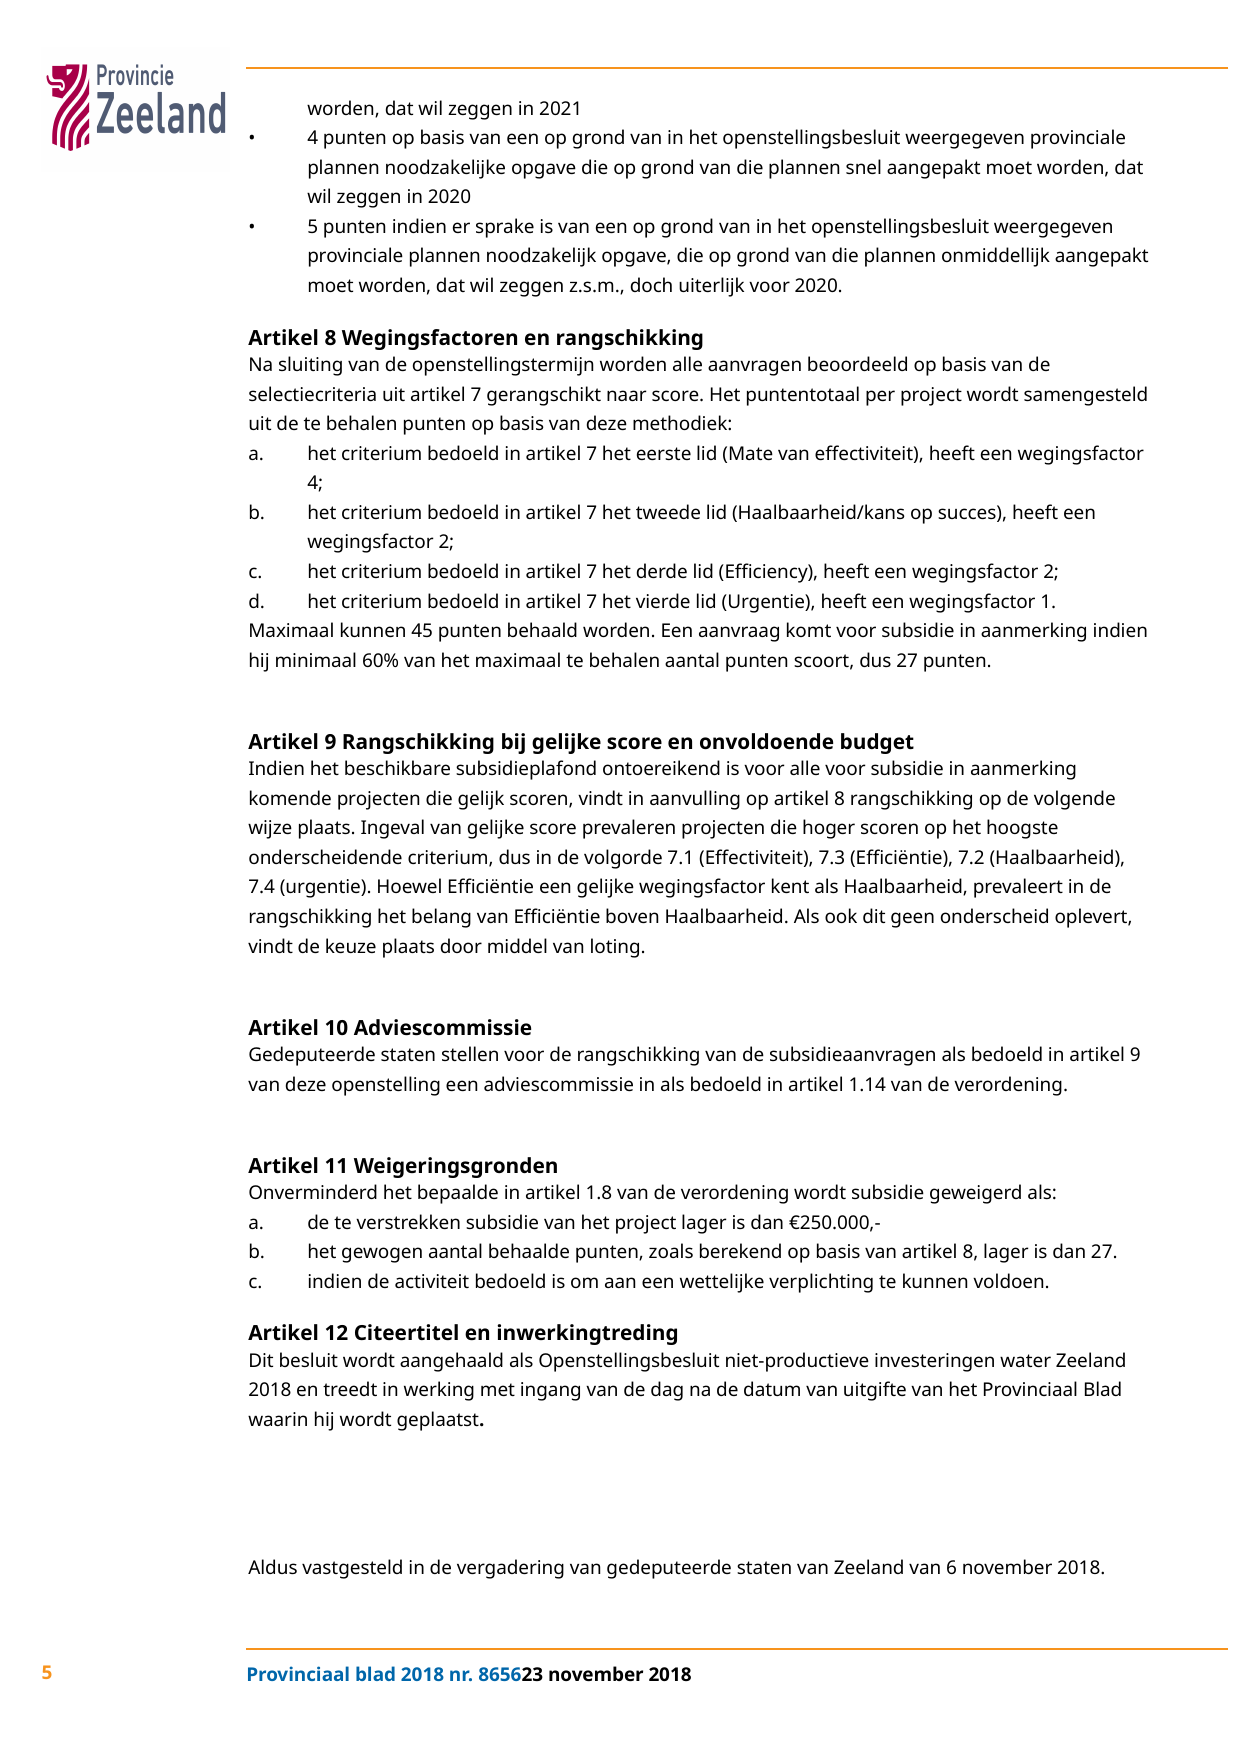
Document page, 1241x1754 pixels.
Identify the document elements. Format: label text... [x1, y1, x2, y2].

list het criterium bedoeld in artikel 7 het tweede lid (Haalbaarheid/kans op succes), heeft een wegingsfactor 2; [248, 499, 1152, 554]
text Na sluiting van de openstellingstermijn worden alle aanvragen beoordeeld op basis van de selectiecriteria uit artikel 7 gerangschikt naar score. Het puntentotaal per project wordt samengesteld uit de te behalen punten op basis van deze methodiek: [248, 351, 1152, 436]
list 5 punten indien er sprake is van een op grond van in het openstellingsbesluit weergegeven provinciale plannen noodzakelijk opgave, die op grond van die plannen onmiddellijk aangepakt moet worden, dat wil zeggen z.s.m., doch uiterlijk voor 2020. [248, 213, 1152, 298]
text Gedeputeerde staten stellen voor de rangschikking van de subsidieaanvragen als bedoeld in artikel 9 van deze openstelling een adviescommissie in als bedoeld in artikel 1.14 van de verordening. [248, 1041, 1152, 1097]
list het criterium bedoeld in artikel 7 het eerste lid (Mate van effectiviteit), heeft een wegingsfactor 4; [248, 440, 1152, 495]
list de te verstrekken subsidie van het project lager is dan €250.000,- [248, 1209, 1152, 1235]
list het criterium bedoeld in artikel 7 het vierde lid (Urgentie), heeft een wegingsfactor 1. [248, 588, 1152, 613]
text Indien het beschikbare subsidieplafond ontoereikend is voor alle voor subsidie in aanmerking komende projecten die gelijk scoren, vindt in aanvulling op artikel 8 rangschikking op de volgende wijze plaats. Ingeval van gelijke score prevaleren projecten die hoger scoren op het hoogste onderscheidende criterium, dus in de volgorde 7.1 (Effectiviteit), 7.3 (Efficiëntie), 7.2 (Haalbaarheid), 7.4 (urgentie). Hoewel Efficiëntie een gelijke wegingsfactor kent als Haalbaarheid, prevaleert in de rangschikking het belang van Efficiëntie boven Haalbaarheid. Als ook dit geen onderscheid oplevert, vindt de keuze plaats door middel van loting. [248, 755, 1152, 959]
text Artikel 11 Weigeringsgronden [248, 1151, 1152, 1179]
text Artikel 8 Wegingsfactoren en rangschikking [248, 323, 1152, 351]
text Dit besluit wordt aangehaald als Openstellingsbesluit niet-productieve investeringen water Zeeland 2018 en treedt in werking met ingang van de dag na de datum van uitgifte van het Provinciaal Blad waarin hij wordt geplaatst. [248, 1347, 1152, 1432]
picture [41, 47, 231, 172]
list het criterium bedoeld in artikel 7 het derde lid (Efficiency), heeft een wegingsfactor 2; [248, 558, 1152, 584]
text Artikel 10 Adviescommissie [248, 1013, 1152, 1041]
list het gewogen aantal behaalde punten, zoals berekend op basis van artikel 8, lager is dan 27. [248, 1238, 1152, 1264]
list 4 punten op basis van een op grond van in het openstellingsbesluit weergegeven provinciale plannen noodzakelijke opgave die op grond van die plannen snel aangepakt moet worden, dat wil zeggen in 2020 [248, 124, 1152, 209]
text Onverminderd het bepaalde in artikel 1.8 van de verordening wordt subsidie geweigerd als: [248, 1179, 1152, 1205]
list worden, dat wil zeggen in 2021 [248, 95, 1152, 121]
text Artikel 9 Rangschikking bij gelijke score en onvoldoende budget [248, 727, 1152, 755]
text Aldus vastgesteld in de vergadering van gedeputeerde staten van Zeeland van 6 november 2018. [248, 1554, 1152, 1580]
text Artikel 12 Citeertitel en inwerkingtreding [248, 1318, 1152, 1347]
list indien de activiteit bedoeld is om aan een wettelijke verplichting te kunnen voldoen. [248, 1268, 1152, 1294]
text Maximaal kunnen 45 punten behaald worden. Een aanvraag komt voor subsidie in aanmerking indien hij minimaal 60% van het maximaal te behalen aantal punten scoort, dus 27 punten. [248, 617, 1152, 673]
